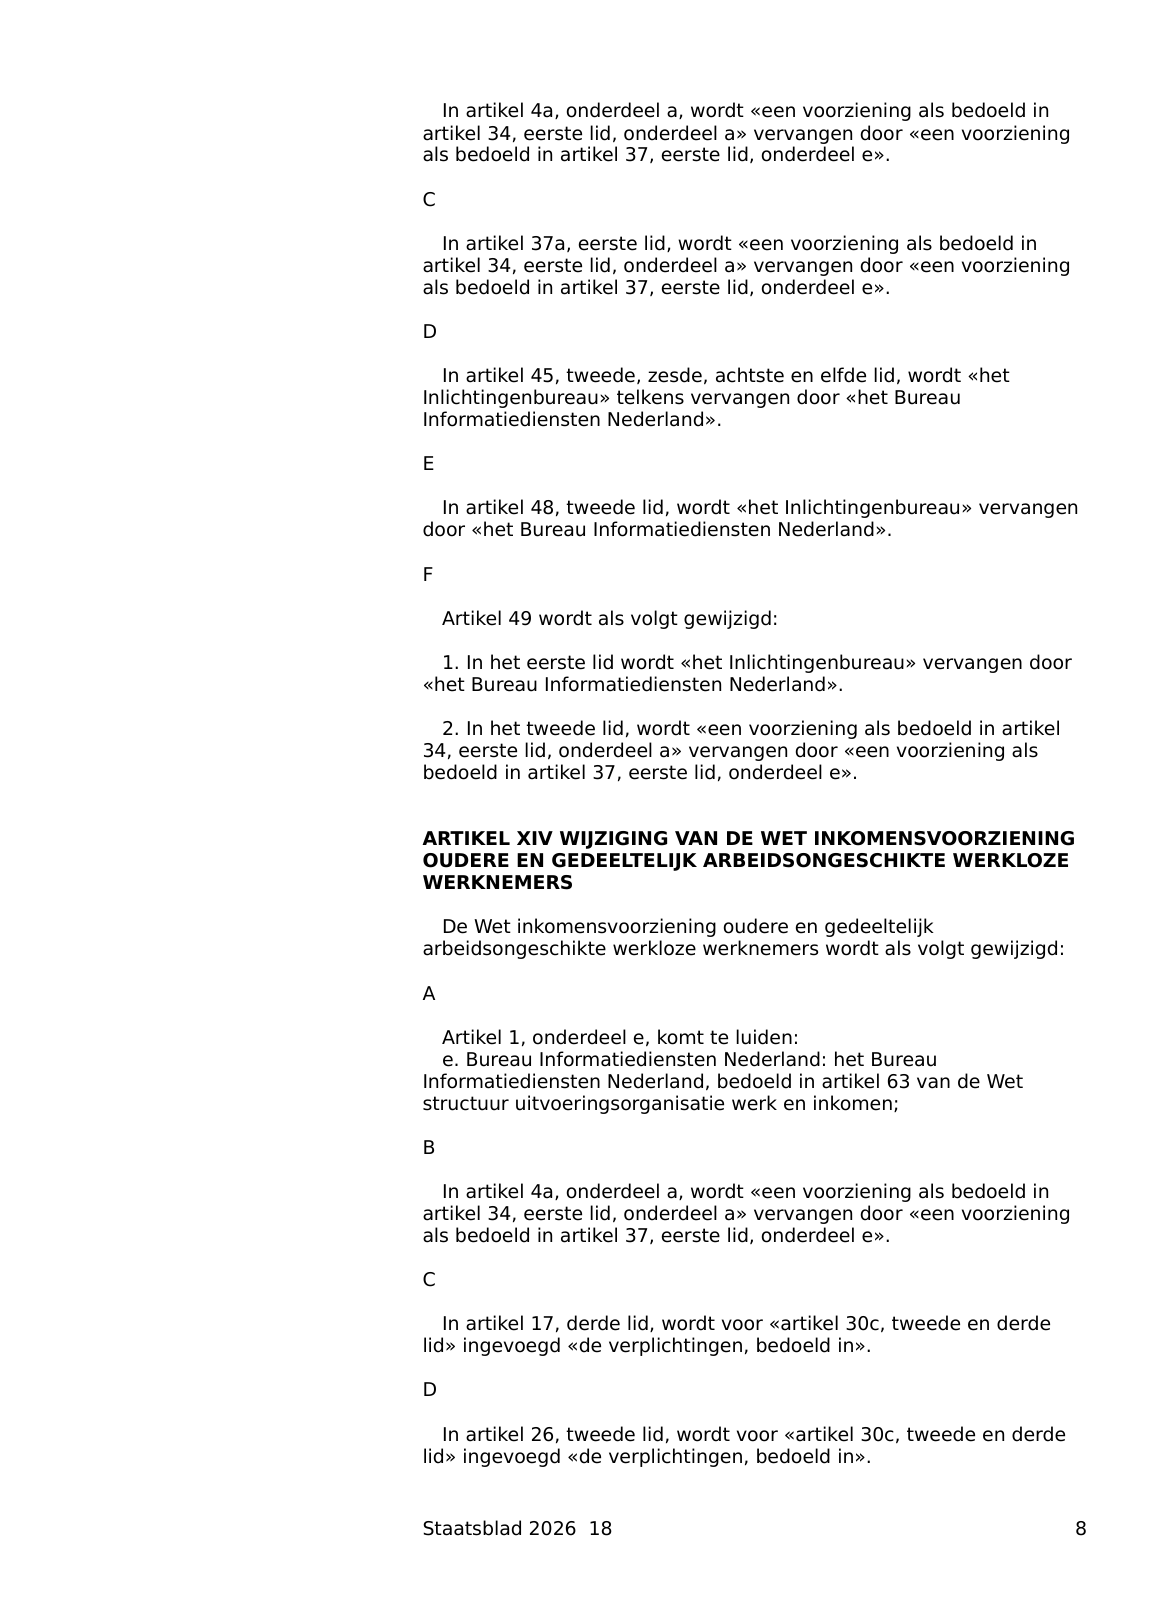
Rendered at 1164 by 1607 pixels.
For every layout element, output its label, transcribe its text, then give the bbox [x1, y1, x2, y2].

text In artikel 4a, onderdeel a, wordt «een voorziening als bedoeld in artikel 34, eerste lid, onderdeel a» vervangen door «een voorziening als bedoeld in artikel 37, eerste lid, onderdeel e». [422, 1181, 1087, 1247]
text 1. In het eerste lid wordt «het Inlichtingenbureau» vervangen door «het Bureau Informatiediensten Nederland». [422, 652, 1087, 696]
text F [422, 563, 1087, 585]
text In artikel 4a, onderdeel a, wordt «een voorziening als bedoeld in artikel 34, eerste lid, onderdeel a» vervangen door «een voorziening als bedoeld in artikel 37, eerste lid, onderdeel e». [422, 100, 1087, 166]
subtitle ARTIKEL XIV WIJZIGING VAN DE WET INKOMENSVOORZIENING OUDERE EN GEDEELTELIJK ARBEIDSONGESCHIKTE WERKLOZE WERKNEMERS [422, 828, 1087, 894]
text In artikel 45, tweede, zesde, achtste en elfde lid, wordt «het Inlichtingenbureau» telkens vervangen door «het Bureau Informatiediensten Nederland». [422, 365, 1087, 431]
text De Wet inkomensvoorziening oudere en gedeeltelijk arbeidsongeschikte werkloze werknemers wordt als volgt gewijzigd: [422, 916, 1087, 960]
text C [422, 188, 1087, 211]
text In artikel 17, derde lid, wordt voor «artikel 30c, tweede en derde lid» ingevoegd «de verplichtingen, bedoeld in». [422, 1313, 1087, 1357]
text D [422, 321, 1087, 343]
text D [422, 1379, 1087, 1401]
text C [422, 1269, 1087, 1291]
text A [422, 982, 1087, 1004]
text 2. In het tweede lid, wordt «een voorziening als bedoeld in artikel 34, eerste lid, onderdeel a» vervangen door «een voorziening als bedoeld in artikel 37, eerste lid, onderdeel e». [422, 718, 1087, 784]
text In artikel 37a, eerste lid, wordt «een voorziening als bedoeld in artikel 34, eerste lid, onderdeel a» vervangen door «een voorziening als bedoeld in artikel 37, eerste lid, onderdeel e». [422, 233, 1087, 299]
text Artikel 49 wordt als volgt gewijzigd: [422, 608, 1087, 629]
text Artikel 1, onderdeel e, komt te luiden: [422, 1027, 1087, 1049]
text E [422, 453, 1087, 475]
text In artikel 26, tweede lid, wordt voor «artikel 30c, tweede en derde lid» ingevoegd «de verplichtingen, bedoeld in». [422, 1423, 1087, 1467]
text e. Bureau Informatiediensten Nederland: het Bureau Informatiediensten Nederland, bedoeld in artikel 63 van de Wet structuur uitvoeringsorganisatie werk en inkomen; [422, 1049, 1087, 1114]
text B [422, 1137, 1087, 1159]
text In artikel 48, tweede lid, wordt «het Inlichtingenbureau» vervangen door «het Bureau Informatiediensten Nederland». [422, 497, 1087, 541]
